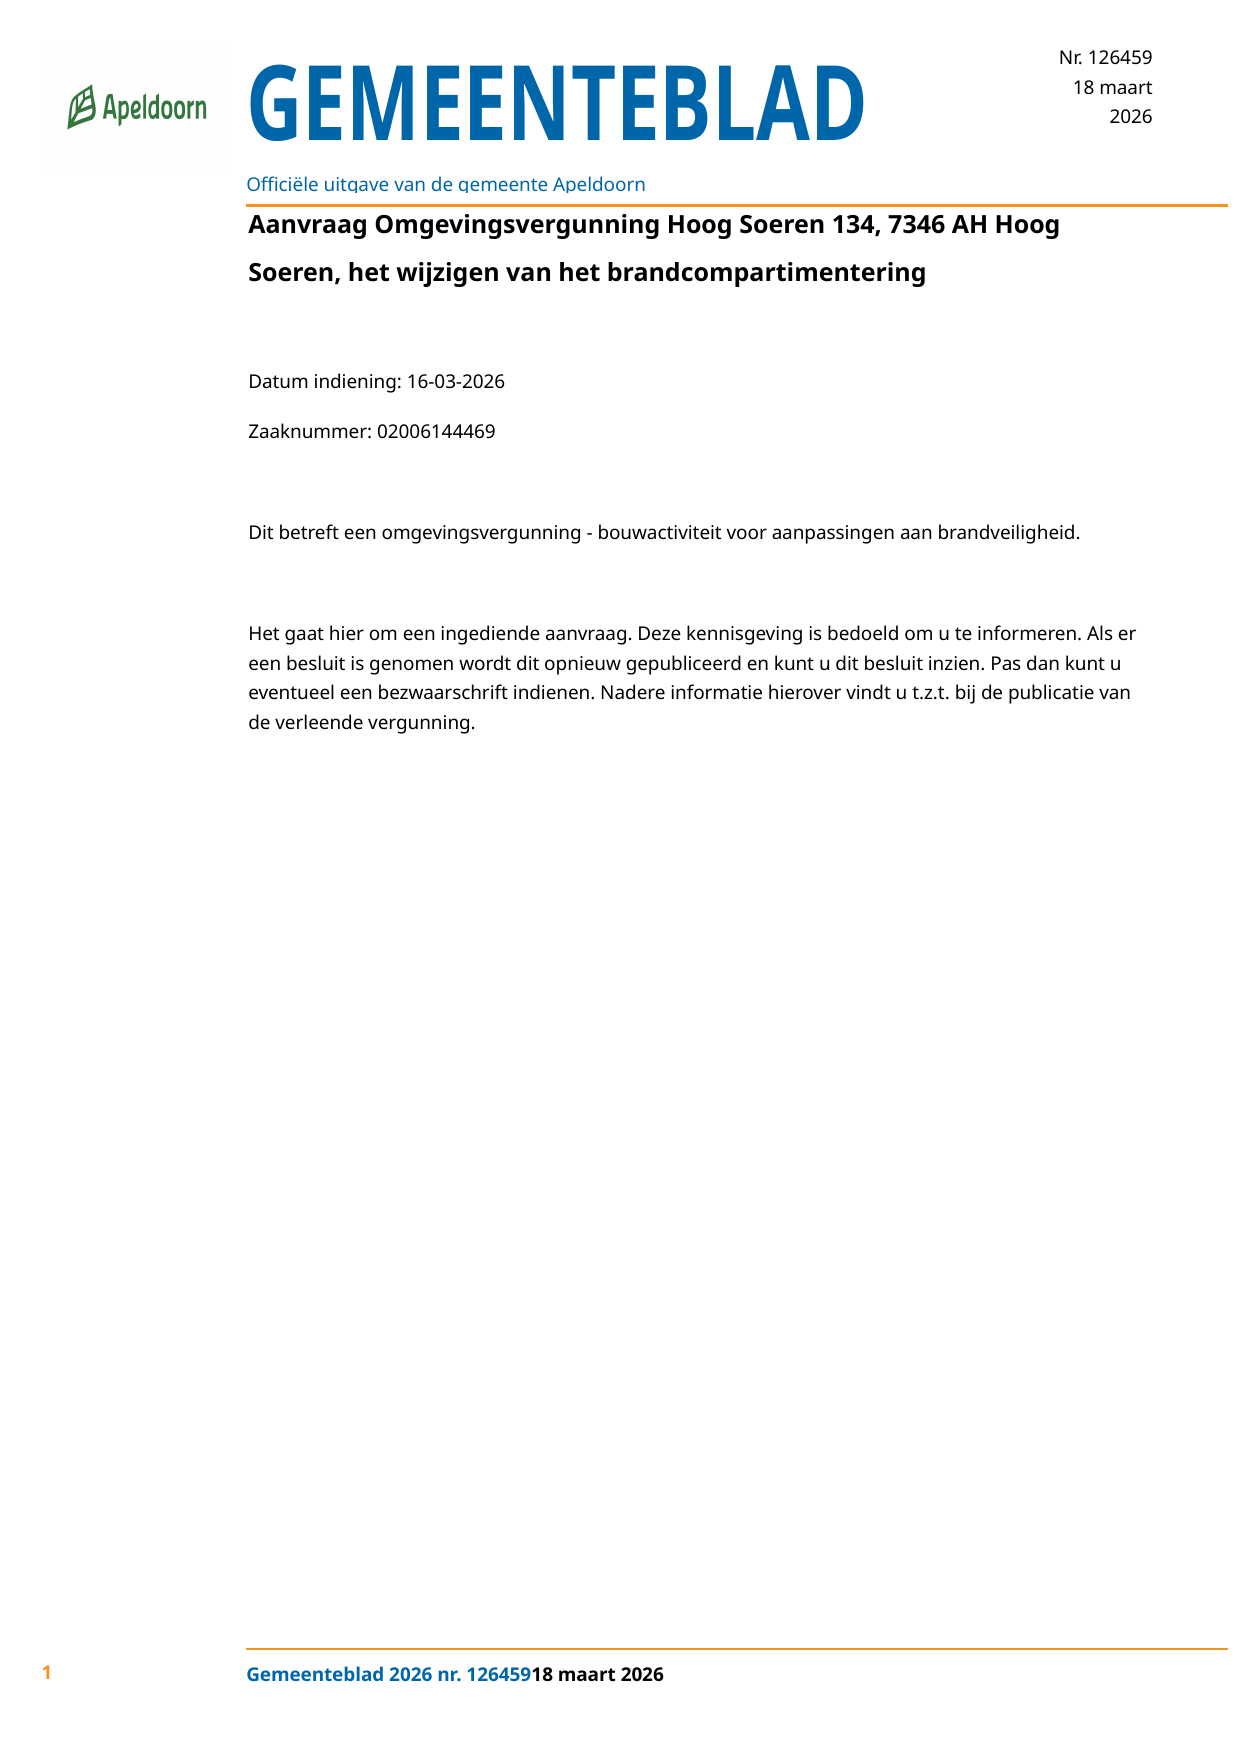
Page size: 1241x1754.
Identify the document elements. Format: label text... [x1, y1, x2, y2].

picture [41, 47, 231, 172]
text Aanvraag Omgevingsvergunning Hoog Soeren 134, 7346 AH Hoog Soeren, het wijzigen van het brandcompartimentering [248, 207, 1152, 288]
text Zaaknummer: 02006144469 [248, 419, 1152, 444]
text Het gaat hier om een ingediende aanvraag. Deze kennisgeving is bedoeld om u te informeren. Als er een besluit is genomen wordt dit opnieuw gepubliceerd en kunt u dit besluit inzien. Pas dan kunt u eventueel een bezwaarschrift indienen. Nadere informatie hierover vindt u t.z.t. bij de publicatie van de verleende vergunning. [248, 620, 1152, 735]
text Datum indiening: 16-03-2026 [248, 368, 1152, 394]
text Dit betreft een omgevingsvergunning - bouwactiviteit voor aanpassingen aan brandveiligheid. [248, 519, 1152, 545]
